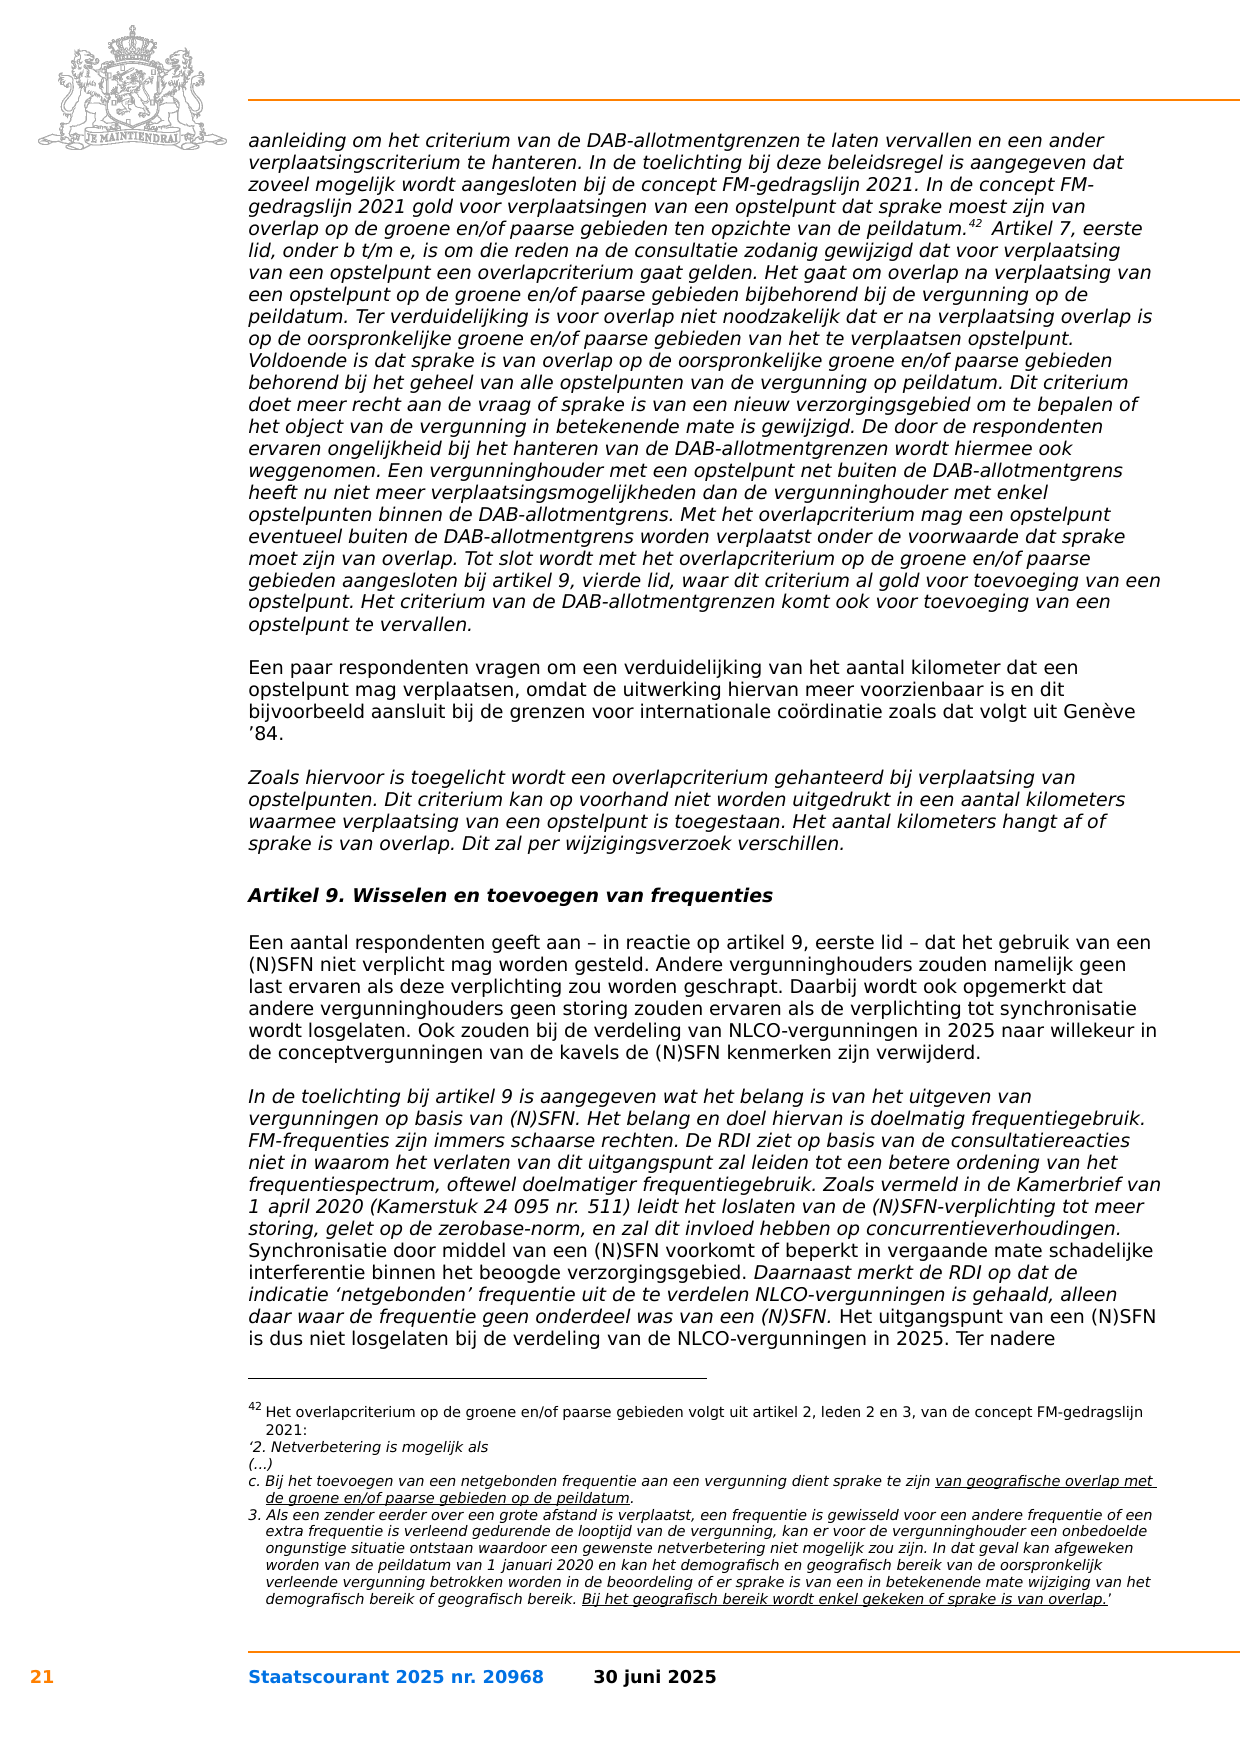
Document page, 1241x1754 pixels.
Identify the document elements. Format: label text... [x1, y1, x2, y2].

picture [38, 25, 227, 150]
text c. Bij het toevoegen van een netgebonden frequentie aan een vergunning dient sprake te zijn van geografische overlap met de groene en/of paarse gebieden op de peildatum. [248, 1473, 1163, 1507]
text In de toelichting bij artikel 9 is aangegeven wat het belang is van het uitgeven van vergunningen op basis van (N)SFN. Het belang en doel hiervan is doelmatig frequentiegebruik. FM-frequenties zijn immers schaarse rechten. De RDI ziet op basis van de consultatiereacties niet in waarom het verlaten van dit uitgangspunt zal leiden tot een betere ordening van het frequentiespectrum, oftewel doelmatiger frequentiegebruik. Zoals vermeld in de Kamerbrief van 1 april 2020 (Kamerstuk 24 095 nr. 511) leidt het loslaten van de (N)SFN-verplichting tot meer storing, gelet op de zerobase-norm, en zal dit invloed hebben op concurrentieverhoudingen. Synchronisatie door middel van een (N)SFN voorkomt of beperkt in vergaande mate schadelijke interferentie binnen het beoogde verzorgingsgebied. Daarnaast merkt de RDI op dat de indicatie ‘netgebonden’ frequentie uit de te verdelen NLCO-vergunningen is gehaald, alleen daar waar de frequentie geen onderdeel was van een (N)SFN. Het uitgangspunt van een (N)SFN is dus niet losgelaten bij de verdeling van de NLCO-vergunningen in 2025. Ter nadere [248, 1086, 1163, 1349]
text Het overlapcriterium op de groene en/of paarse gebieden volgt uit artikel 2, leden 2 en 3, van de concept FM-gedragslijn 2021: [248, 1400, 1163, 1439]
text ‘2. Netverbetering is mogelijk als [248, 1439, 1163, 1456]
text Een paar respondenten vragen om een verduidelijking van het aantal kilometer dat een opstelpunt mag verplaatsen, omdat de uitwerking hiervan meer voorzienbaar is en dit bijvoorbeeld aansluit bij de grenzen voor internationale coördinatie zoals dat volgt uit Genève ’84. [248, 657, 1163, 745]
subtitle Artikel 9. Wisselen en toevoegen van frequenties [248, 885, 1163, 907]
text 3. Als een zender eerder over een grote afstand is verplaatst, een frequentie is gewisseld voor een andere frequentie of een extra frequentie is verleend gedurende de looptijd van de vergunning, kan er voor de vergunninghouder een onbedoelde ongunstige situatie ontstaan waardoor een gewenste netverbetering niet mogelijk zou zijn. In dat geval kan afgeweken worden van de peildatum van 1 januari 2020 en kan het demografisch en geografisch bereik van de oorspronkelijk verleende vergunning betrokken worden in de beoordeling of er sprake is van een in betekenende mate wijziging van het demografisch bereik of geografisch bereik. Bij het geografisch bereik wordt enkel gekeken of sprake is van overlap.’ [248, 1507, 1163, 1608]
text Zoals hiervoor is toegelicht wordt een overlapcriterium gehanteerd bij verplaatsing van opstelpunten. Dit criterium kan op voorhand niet worden uitgedrukt in een aantal kilometers waarmee verplaatsing van een opstelpunt is toegestaan. Het aantal kilometers hangt af of sprake is van overlap. Dit zal per wijzigingsverzoek verschillen. [248, 767, 1163, 855]
text aanleiding om het criterium van de DAB-allotmentgrenzen te laten vervallen en een ander verplaatsingscriterium te hanteren. In de toelichting bij deze beleidsregel is aangegeven dat zoveel mogelijk wordt aangesloten bij de concept FM-gedragslijn 2021. In de concept FM-gedragslijn 2021 gold voor verplaatsingen van een opstelpunt dat sprake moest zijn van overlap op de groene en/of paarse gebieden ten opzichte van de peildatum. Artikel 7, eerste lid, onder b t/m e, is om die reden na de consultatie zodanig gewijzigd dat voor verplaatsing van een opstelpunt een overlapcriterium gaat gelden. Het gaat om overlap na verplaatsing van een opstelpunt op de groene en/of paarse gebieden bijbehorend bij de vergunning op de peildatum. Ter verduidelijking is voor overlap niet noodzakelijk dat er na verplaatsing overlap is op de oorspronkelijke groene en/of paarse gebieden van het te verplaatsen opstelpunt. Voldoende is dat sprake is van overlap op de oorspronkelijke groene en/of paarse gebieden behorend bij het geheel van alle opstelpunten van de vergunning op peildatum. Dit criterium doet meer recht aan de vraag of sprake is van een nieuw verzorgingsgebied om te bepalen of het object van de vergunning in betekenende mate is gewijzigd. De door de respondenten ervaren ongelijkheid bij het hanteren van de DAB-allotmentgrenzen wordt hiermee ook weggenomen. Een vergunninghouder met een opstelpunt net buiten de DAB-allotmentgrens heeft nu niet meer verplaatsingsmogelijkheden dan de vergunninghouder met enkel opstelpunten binnen de DAB-allotmentgrens. Met het overlapcriterium mag een opstelpunt eventueel buiten de DAB-allotmentgrens worden verplaatst onder de voorwaarde dat sprake moet zijn van overlap. Tot slot wordt met het overlapcriterium op de groene en/of paarse gebieden aangesloten bij artikel 9, vierde lid, waar dit criterium al gold voor toevoeging van een opstelpunt. Het criterium van de DAB-allotmentgrenzen komt ook voor toevoeging van een opstelpunt te vervallen. [248, 130, 1163, 635]
text (...) [248, 1456, 1163, 1473]
text Een aantal respondenten geeft aan – in reactie op artikel 9, eerste lid – dat het gebruik van een (N)SFN niet verplicht mag worden gesteld. Andere vergunninghouders zouden namelijk geen last ervaren als deze verplichting zou worden geschrapt. Daarbij wordt ook opgemerkt dat andere vergunninghouders geen storing zouden ervaren als de verplichting tot synchronisatie wordt losgelaten. Ook zouden bij de verdeling van NLCO-vergunningen in 2025 naar willekeur in de conceptvergunningen van de kavels de (N)SFN kenmerken zijn verwijderd. [248, 932, 1163, 1064]
